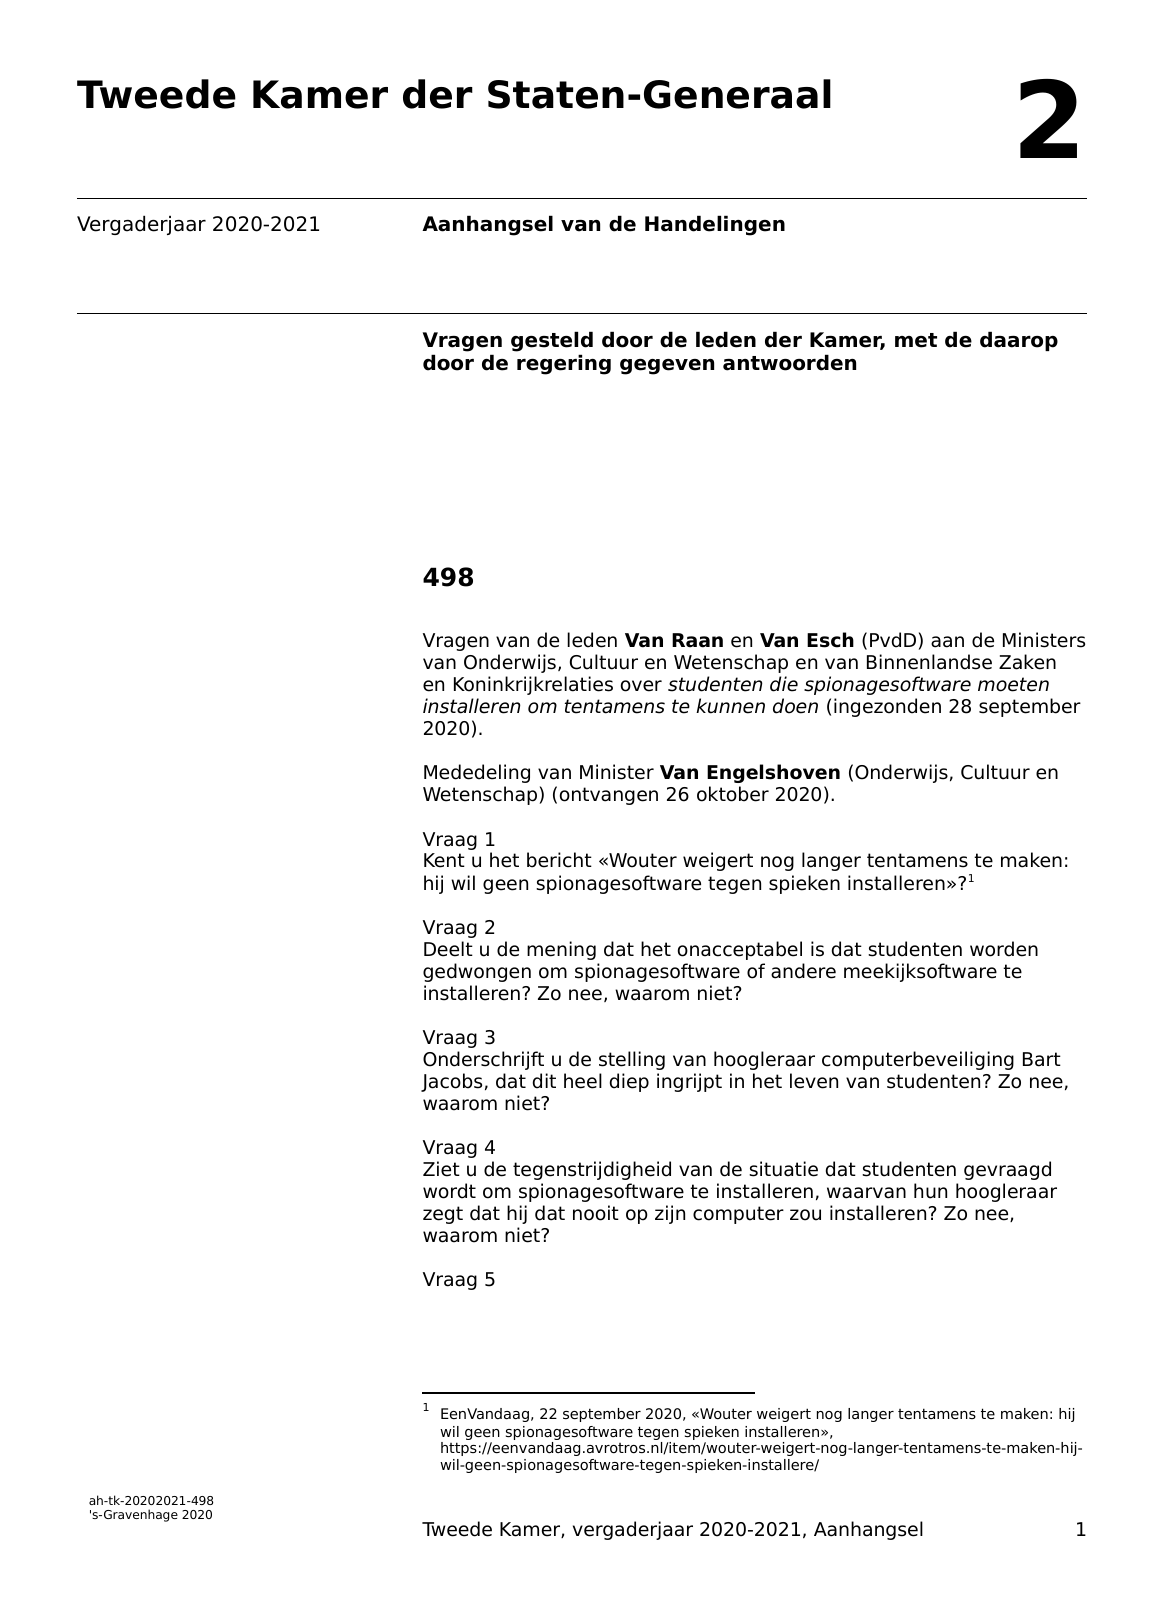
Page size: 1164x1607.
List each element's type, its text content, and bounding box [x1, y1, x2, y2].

text Vraag 4 [422, 1137, 1087, 1159]
text Mededeling van Minister Van Engelshoven (Onderwijs, Cultuur en Wetenschap) (ontvangen 26 oktober 2020). [422, 762, 1087, 806]
text Vraag 3 [422, 1027, 1087, 1049]
text Vragen van de leden Van Raan en Van Esch (PvdD) aan de Ministers van Onderwijs, Cultuur en Wetenschap en van Binnenlandse Zaken en Koninkrijkrelaties over studenten die spionagesoftware moeten installeren om tentamens te kunnen doen (ingezonden 28 september 2020). [422, 630, 1087, 740]
text ah-tk-20202021-498 [88, 1494, 323, 1508]
table_cell Vragen gesteld door de leden der Kamer, met de daarop door de regering gegeven antwoorden [422, 314, 1087, 375]
text 's-Gravenhage 2020 [88, 1508, 323, 1522]
text 498 [422, 563, 1087, 592]
table_header 2 [886, 59, 1087, 198]
text Onderschrijft u de stelling van hoogleraar computerbeveiliging Bart Jacobs, dat dit heel diep ingrijpt in het leven van studenten? Zo nee, waarom niet? [422, 1049, 1087, 1114]
text Ziet u de tegenstrijdigheid van de situatie dat studenten gevraagd wordt om spionagesoftware te installeren, waarvan hun hoogleraar zegt dat hij dat nooit op zijn computer zou installeren? Zo nee, waarom niet? [422, 1159, 1087, 1247]
table_cell Vergaderjaar 2020-2021 [77, 199, 422, 313]
text Deelt u de mening dat het onacceptabel is dat studenten worden gedwongen om spionagesoftware of andere meekijksoftware te installeren? Zo nee, waarom niet? [422, 938, 1087, 1004]
text Vraag 5 [422, 1269, 1087, 1291]
table_cell [77, 314, 422, 375]
text Vraag 1 [422, 828, 1087, 850]
table_cell Aanhangsel van de Handelingen [422, 199, 1087, 313]
table_header Tweede Kamer der Staten-Generaal [77, 59, 886, 198]
text Kent u het bericht «Wouter weigert nog langer tentamens te maken: hij wil geen spionagesoftware tegen spieken installeren»? [422, 850, 1087, 894]
text Vraag 2 [422, 917, 1087, 938]
text EenVandaag, 22 september 2020, «Wouter weigert nog langer tentamens te maken: hij wil geen spionagesoftware tegen spieken installeren», https://eenvandaag.avrotros.nl/item/wouter-weigert-nog-langer-tentamens-te-maken-hij-wil-geen-spionagesoftware-tegen-spieken-installere/ [422, 1402, 1087, 1474]
